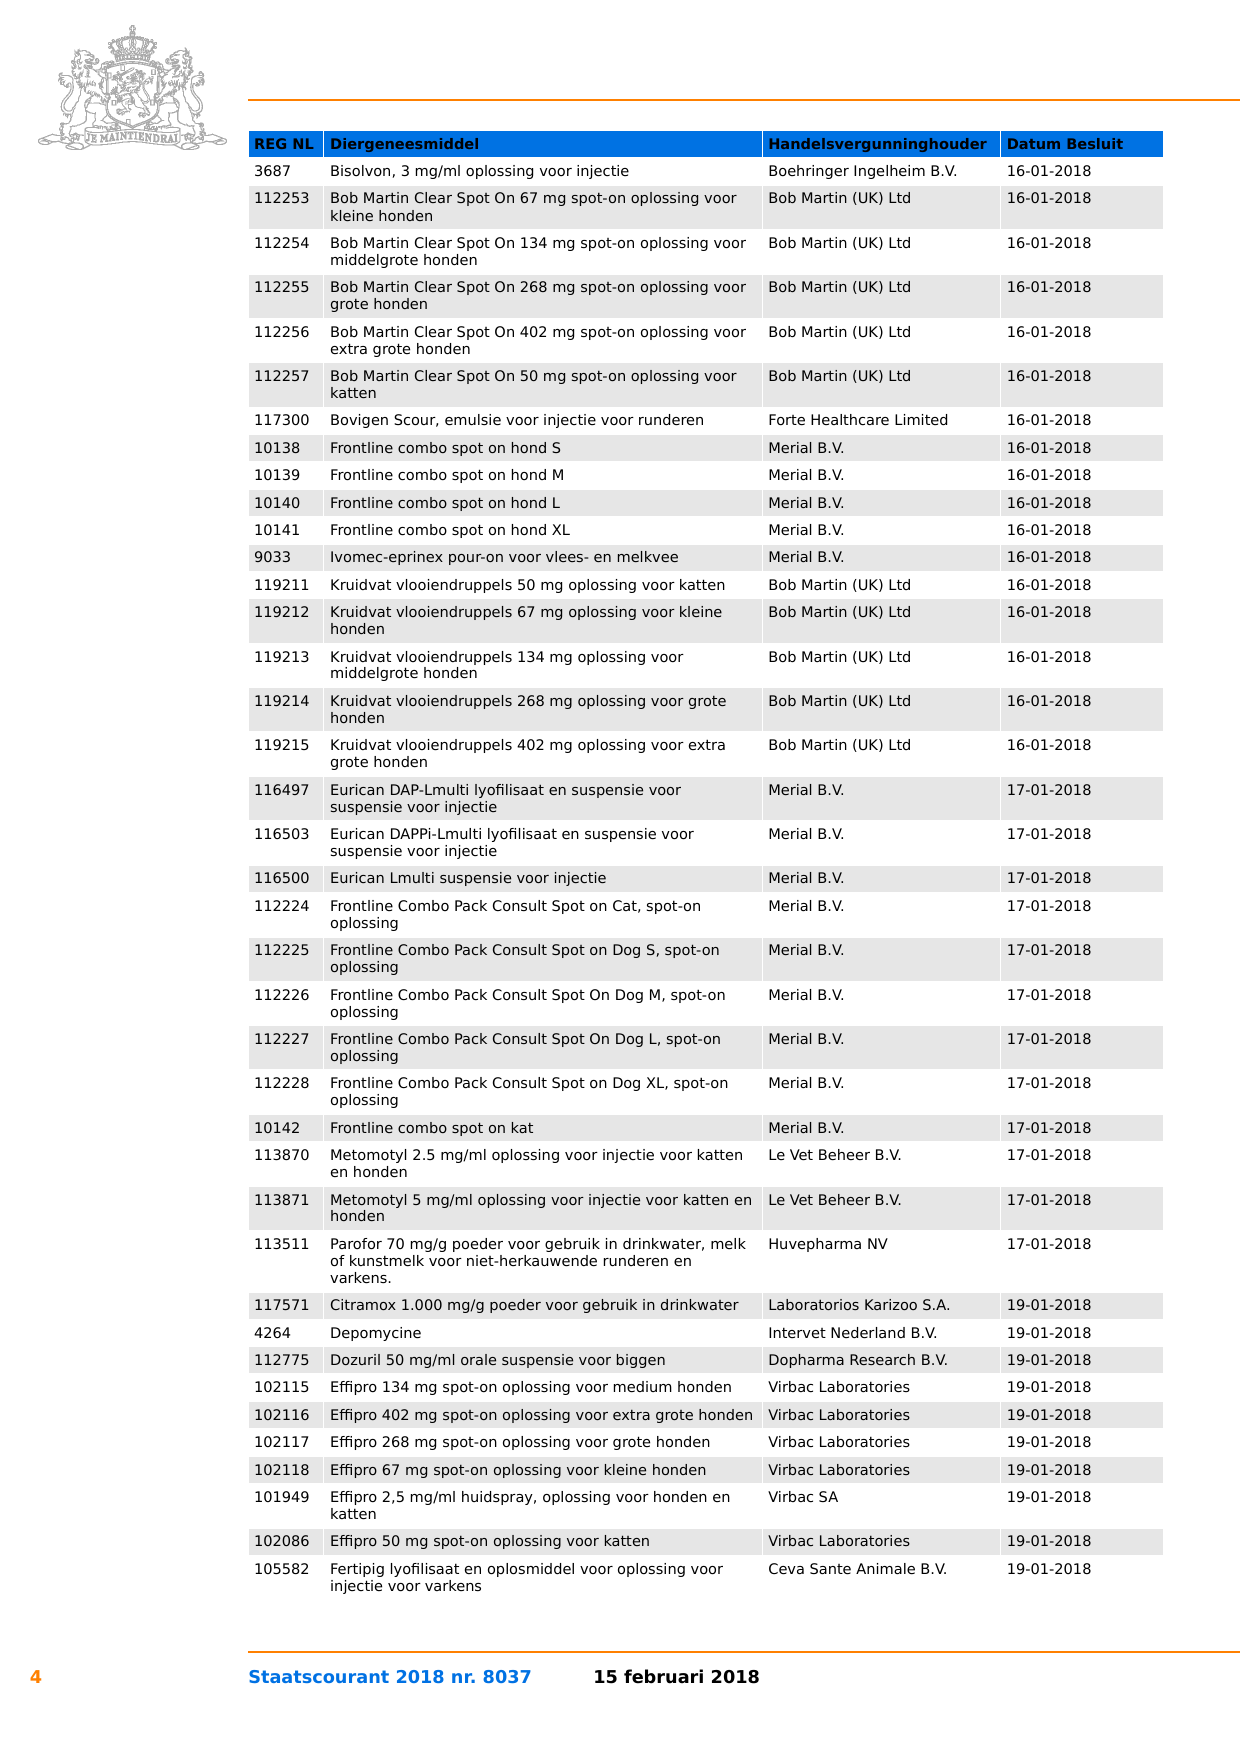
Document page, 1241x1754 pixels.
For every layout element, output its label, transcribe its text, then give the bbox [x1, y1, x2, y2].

table_cell Bob Martin (UK) Ltd [763, 275, 1000, 318]
table_cell 19-01-2018 [1001, 1375, 1163, 1401]
table_cell 117571 [249, 1293, 323, 1319]
table_cell 16-01-2018 [1001, 230, 1163, 273]
table_cell Bob Martin (UK) Ltd [763, 733, 1000, 776]
table_cell 116503 [249, 821, 323, 864]
table_cell Bob Martin (UK) Ltd [763, 599, 1000, 643]
table_cell Frontline Combo Pack Consult Spot on Dog XL, spot-on oplossing [324, 1071, 762, 1114]
table_cell Merial B.V. [763, 777, 1000, 820]
table_cell Merial B.V. [763, 938, 1000, 981]
table_cell Dozuril 50 mg/ml orale suspensie voor biggen [324, 1347, 762, 1373]
table_cell 19-01-2018 [1001, 1556, 1163, 1599]
table_cell 113871 [249, 1187, 323, 1230]
table_cell 16-01-2018 [1001, 463, 1163, 489]
table_cell 17-01-2018 [1001, 1071, 1163, 1114]
table_cell 112253 [249, 186, 323, 229]
table_cell 16-01-2018 [1001, 545, 1163, 571]
table_header REG NL [249, 131, 323, 157]
table_cell Metomotyl 2.5 mg/ml oplossing voor injectie voor katten en honden [324, 1142, 762, 1186]
table_cell Eurican DAP-Lmulti lyofilisaat en suspensie voor suspensie voor injectie [324, 777, 762, 820]
table_cell 116497 [249, 777, 323, 820]
table_cell 10139 [249, 463, 323, 489]
table_cell Forte Healthcare Limited [763, 408, 1000, 434]
table_cell Parofor 70 mg/g poeder voor gebruik in drinkwater, melk of kunstmelk voor niet-herkauwende runderen en varkens. [324, 1231, 762, 1291]
table_cell Virbac Laboratories [763, 1375, 1000, 1401]
table_cell 112227 [249, 1026, 323, 1069]
table_cell 112775 [249, 1347, 323, 1373]
table_cell 17-01-2018 [1001, 1115, 1163, 1141]
table_cell 3687 [249, 158, 323, 185]
table_cell 119214 [249, 688, 323, 731]
table_cell Merial B.V. [763, 982, 1000, 1025]
table_cell Bovigen Scour, emulsie voor injectie voor runderen [324, 408, 762, 434]
table_cell Effipro 50 mg spot-on oplossing voor katten [324, 1529, 762, 1555]
table_cell 112226 [249, 982, 323, 1025]
table_cell Intervet Nederland B.V. [763, 1320, 1000, 1346]
table_cell 19-01-2018 [1001, 1402, 1163, 1428]
table_cell 19-01-2018 [1001, 1529, 1163, 1555]
table_cell 19-01-2018 [1001, 1293, 1163, 1319]
table_cell Effipro 2,5 mg/ml huidspray, oplossing voor honden en katten [324, 1484, 762, 1527]
table_cell Kruidvat vlooiendruppels 67 mg oplossing voor kleine honden [324, 599, 762, 643]
table_cell Kruidvat vlooiendruppels 402 mg oplossing voor extra grote honden [324, 733, 762, 776]
table_cell Kruidvat vlooiendruppels 268 mg oplossing voor grote honden [324, 688, 762, 731]
table_cell 19-01-2018 [1001, 1320, 1163, 1346]
table_cell Merial B.V. [763, 893, 1000, 936]
table_cell Merial B.V. [763, 435, 1000, 461]
table_cell Effipro 268 mg spot-on oplossing voor grote honden [324, 1429, 762, 1456]
table_cell Depomycine [324, 1320, 762, 1346]
table_cell 16-01-2018 [1001, 733, 1163, 776]
table_cell Bob Martin (UK) Ltd [763, 319, 1000, 362]
table_cell Merial B.V. [763, 1071, 1000, 1114]
table_cell Bob Martin Clear Spot On 134 mg spot-on oplossing voor middelgrote honden [324, 230, 762, 273]
table_header Datum Besluit [1001, 131, 1163, 157]
table_cell Effipro 402 mg spot-on oplossing voor extra grote honden [324, 1402, 762, 1428]
table_cell 112224 [249, 893, 323, 936]
table_cell 17-01-2018 [1001, 938, 1163, 981]
table_cell 16-01-2018 [1001, 644, 1163, 687]
table_cell 113870 [249, 1142, 323, 1186]
table_cell Bob Martin (UK) Ltd [763, 688, 1000, 731]
table_cell 113511 [249, 1231, 323, 1291]
table_cell Boehringer Ingelheim B.V. [763, 158, 1000, 185]
table_cell 19-01-2018 [1001, 1457, 1163, 1483]
table_cell 16-01-2018 [1001, 572, 1163, 598]
table_cell 16-01-2018 [1001, 275, 1163, 318]
table_cell Laboratorios Karizoo S.A. [763, 1293, 1000, 1319]
table_cell 17-01-2018 [1001, 1231, 1163, 1291]
table_cell 17-01-2018 [1001, 821, 1163, 864]
table_cell 10141 [249, 517, 323, 543]
table_cell Frontline Combo Pack Consult Spot on Dog S, spot-on oplossing [324, 938, 762, 981]
table_cell Fertipig lyofilisaat en oplosmiddel voor oplossing voor injectie voor varkens [324, 1556, 762, 1599]
table_cell Frontline Combo Pack Consult Spot On Dog L, spot-on oplossing [324, 1026, 762, 1069]
table_cell 4264 [249, 1320, 323, 1346]
table_cell Frontline Combo Pack Consult Spot on Cat, spot-on oplossing [324, 893, 762, 936]
table_cell 19-01-2018 [1001, 1429, 1163, 1456]
table_cell Frontline combo spot on hond XL [324, 517, 762, 543]
table_cell 119212 [249, 599, 323, 643]
table_cell 17-01-2018 [1001, 982, 1163, 1025]
table_cell 102116 [249, 1402, 323, 1428]
table_cell 19-01-2018 [1001, 1347, 1163, 1373]
table_cell Effipro 134 mg spot-on oplossing voor medium honden [324, 1375, 762, 1401]
table_header Handelsvergunninghouder [763, 131, 1000, 157]
table_cell Virbac Laboratories [763, 1529, 1000, 1555]
table_cell Merial B.V. [763, 821, 1000, 864]
table_cell Merial B.V. [763, 1026, 1000, 1069]
table_cell Le Vet Beheer B.V. [763, 1142, 1000, 1186]
table_cell 10142 [249, 1115, 323, 1141]
table_cell 102115 [249, 1375, 323, 1401]
table_cell Bob Martin (UK) Ltd [763, 363, 1000, 407]
table_cell Eurican Lmulti suspensie voor injectie [324, 866, 762, 892]
table_cell Ivomec-eprinex pour-on voor vlees- en melkvee [324, 545, 762, 571]
table_cell Metomotyl 5 mg/ml oplossing voor injectie voor katten en honden [324, 1187, 762, 1230]
table_cell Eurican DAPPi-Lmulti lyofilisaat en suspensie voor suspensie voor injectie [324, 821, 762, 864]
table_cell Virbac Laboratories [763, 1402, 1000, 1428]
table_cell 101949 [249, 1484, 323, 1527]
table_cell 17-01-2018 [1001, 1026, 1163, 1069]
table_cell 112225 [249, 938, 323, 981]
table_cell Bob Martin Clear Spot On 268 mg spot-on oplossing voor grote honden [324, 275, 762, 318]
table_cell Bob Martin (UK) Ltd [763, 186, 1000, 229]
table_cell Merial B.V. [763, 545, 1000, 571]
table_cell Merial B.V. [763, 463, 1000, 489]
table_cell 112257 [249, 363, 323, 407]
table_cell Effipro 67 mg spot-on oplossing voor kleine honden [324, 1457, 762, 1483]
table_cell Citramox 1.000 mg/g poeder voor gebruik in drinkwater [324, 1293, 762, 1319]
table_cell 10140 [249, 490, 323, 516]
table_cell 112256 [249, 319, 323, 362]
table_cell 16-01-2018 [1001, 599, 1163, 643]
table_cell Virbac SA [763, 1484, 1000, 1527]
table_cell 112228 [249, 1071, 323, 1114]
table_cell 119213 [249, 644, 323, 687]
table_cell Dopharma Research B.V. [763, 1347, 1000, 1373]
table_cell 112255 [249, 275, 323, 318]
table_cell Merial B.V. [763, 517, 1000, 543]
table_cell 17-01-2018 [1001, 866, 1163, 892]
table_cell Frontline combo spot on kat [324, 1115, 762, 1141]
table_cell 116500 [249, 866, 323, 892]
table_cell Merial B.V. [763, 490, 1000, 516]
table_cell Frontline Combo Pack Consult Spot On Dog M, spot-on oplossing [324, 982, 762, 1025]
table_cell 16-01-2018 [1001, 319, 1163, 362]
table_cell Merial B.V. [763, 866, 1000, 892]
table_cell 119211 [249, 572, 323, 598]
table_cell 16-01-2018 [1001, 408, 1163, 434]
table_cell 17-01-2018 [1001, 893, 1163, 936]
table_header Diergeneesmiddel [324, 131, 762, 157]
table_cell Bob Martin Clear Spot On 50 mg spot-on oplossing voor katten [324, 363, 762, 407]
table_cell Frontline combo spot on hond L [324, 490, 762, 516]
table_cell 112254 [249, 230, 323, 273]
table_cell 17-01-2018 [1001, 777, 1163, 820]
table_cell 16-01-2018 [1001, 158, 1163, 185]
table_cell Merial B.V. [763, 1115, 1000, 1141]
table_cell Bob Martin (UK) Ltd [763, 230, 1000, 273]
table_cell 16-01-2018 [1001, 490, 1163, 516]
table_cell 102086 [249, 1529, 323, 1555]
table_cell 16-01-2018 [1001, 186, 1163, 229]
table_cell Bob Martin Clear Spot On 402 mg spot-on oplossing voor extra grote honden [324, 319, 762, 362]
table_cell Ceva Sante Animale B.V. [763, 1556, 1000, 1599]
table_cell 10138 [249, 435, 323, 461]
table_cell 16-01-2018 [1001, 435, 1163, 461]
table_cell 17-01-2018 [1001, 1187, 1163, 1230]
table_cell Virbac Laboratories [763, 1429, 1000, 1456]
table_cell 16-01-2018 [1001, 363, 1163, 407]
table_cell Bob Martin (UK) Ltd [763, 572, 1000, 598]
table_cell 9033 [249, 545, 323, 571]
table_cell Bisolvon, 3 mg/ml oplossing voor injectie [324, 158, 762, 185]
table_cell 102117 [249, 1429, 323, 1456]
table_cell Bob Martin (UK) Ltd [763, 644, 1000, 687]
table_cell Bob Martin Clear Spot On 67 mg spot-on oplossing voor kleine honden [324, 186, 762, 229]
table_cell Huvepharma NV [763, 1231, 1000, 1291]
picture [38, 25, 227, 150]
table_cell 119215 [249, 733, 323, 776]
table_cell Le Vet Beheer B.V. [763, 1187, 1000, 1230]
table_cell 19-01-2018 [1001, 1484, 1163, 1527]
table_cell 117300 [249, 408, 323, 434]
table_cell 102118 [249, 1457, 323, 1483]
table_cell 17-01-2018 [1001, 1142, 1163, 1186]
table_cell 105582 [249, 1556, 323, 1599]
table_cell Kruidvat vlooiendruppels 50 mg oplossing voor katten [324, 572, 762, 598]
table_cell 16-01-2018 [1001, 688, 1163, 731]
table_cell Kruidvat vlooiendruppels 134 mg oplossing voor middelgrote honden [324, 644, 762, 687]
table_cell Frontline combo spot on hond S [324, 435, 762, 461]
table_cell Virbac Laboratories [763, 1457, 1000, 1483]
table_cell 16-01-2018 [1001, 517, 1163, 543]
table_cell Frontline combo spot on hond M [324, 463, 762, 489]
